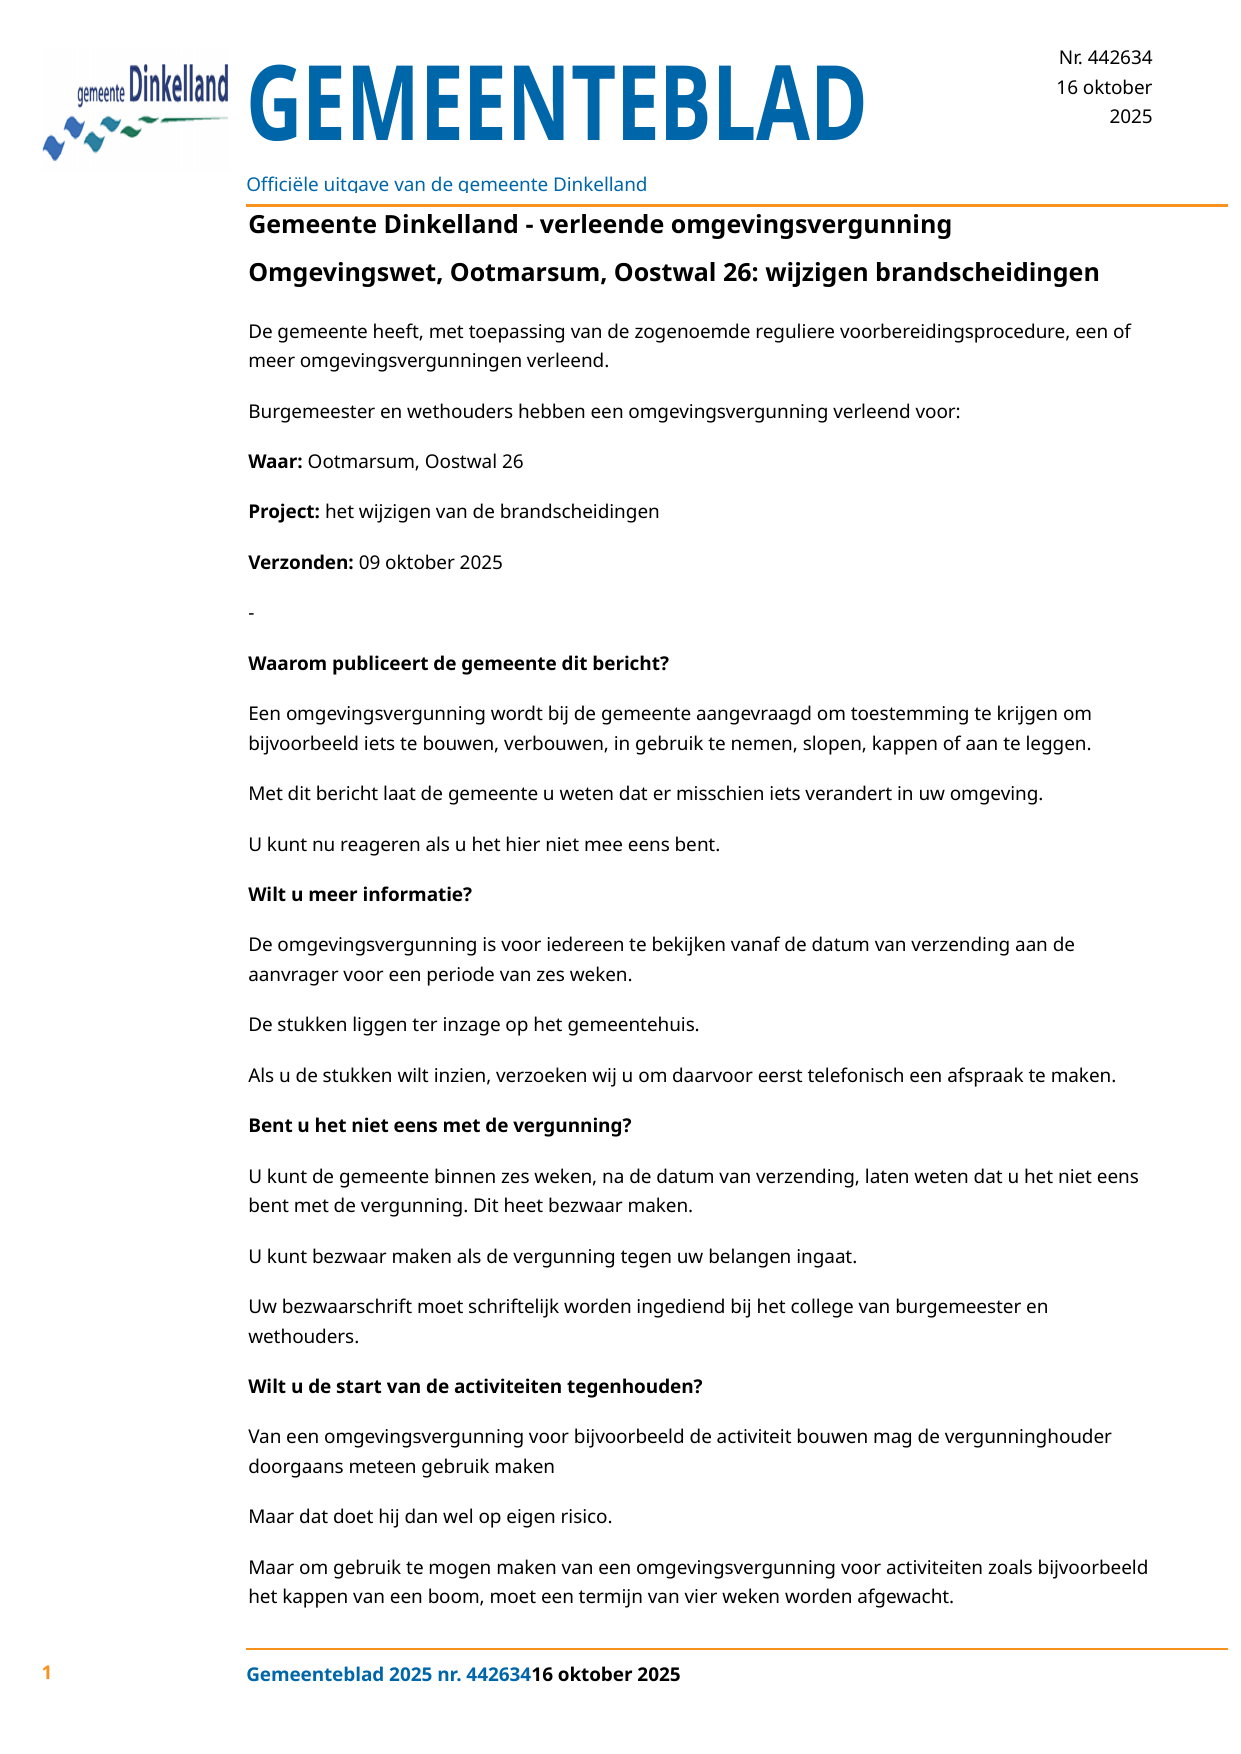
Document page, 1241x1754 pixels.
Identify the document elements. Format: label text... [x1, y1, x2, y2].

text Waarom publiceert de gemeente dit bericht? [248, 650, 1152, 676]
text Verzonden: 09 oktober 2025 [248, 549, 1152, 575]
text De gemeente heeft, met toepassing van de zogenoemde reguliere voorbereidingsprocedure, een of meer omgevingsvergunningen verleend. [248, 318, 1152, 373]
text U kunt bezwaar maken als de vergunning tegen uw belangen ingaat. [248, 1243, 1152, 1269]
text Project: het wijzigen van de brandscheidingen [248, 499, 1152, 524]
picture [41, 47, 231, 172]
text Uw bezwaarschrift moet schriftelijk worden ingediend bij het college van burgemeester en wethouders. [248, 1293, 1152, 1349]
text Gemeente Dinkelland - verleende omgevingsvergunning Omgevingswet, Ootmarsum, Oostwal 26: wijzigen brandscheidingen [248, 207, 1152, 288]
text De stukken liggen ter inzage op het gemeentehuis. [248, 1012, 1152, 1037]
text U kunt nu reageren als u het hier niet mee eens bent. [248, 831, 1152, 857]
text De omgevingsvergunning is voor iedereen te bekijken vanaf de datum van verzending aan de aanvrager voor een periode van zes weken. [248, 932, 1152, 987]
text Maar om gebruik te mogen maken van een omgevingsvergunning voor activiteiten zoals bijvoorbeeld het kappen van een boom, moet een termijn van vier weken worden afgewacht. [248, 1554, 1152, 1609]
text U kunt de gemeente binnen zes weken, na de datum van verzending, laten weten dat u het niet eens bent met de vergunning. Dit heet bezwaar maken. [248, 1163, 1152, 1218]
text Burgemeester en wethouders hebben een omgevingsvergunning verleend voor: [248, 398, 1152, 424]
text - [248, 599, 1152, 625]
text Waar: Ootmarsum, Oostwal 26 [248, 448, 1152, 474]
text Bent u het niet eens met de vergunning? [248, 1112, 1152, 1138]
text Wilt u meer informatie? [248, 881, 1152, 907]
text Maar dat doet hij dan wel op eigen risico. [248, 1504, 1152, 1529]
text Wilt u de start van de activiteiten tegenhouden? [248, 1373, 1152, 1399]
text Met dit bericht laat de gemeente u weten dat er misschien iets verandert in uw omgeving. [248, 780, 1152, 806]
text Als u de stukken wilt inzien, verzoeken wij u om daarvoor eerst telefonisch een afspraak te maken. [248, 1062, 1152, 1088]
text Van een omgevingsvergunning voor bijvoorbeeld de activiteit bouwen mag de vergunninghouder doorgaans meteen gebruik maken [248, 1424, 1152, 1479]
text Een omgevingsvergunning wordt bij de gemeente aangevraagd om toestemming te krijgen om bijvoorbeeld iets te bouwen, verbouwen, in gebruik te nemen, slopen, kappen of aan te leggen. [248, 700, 1152, 756]
